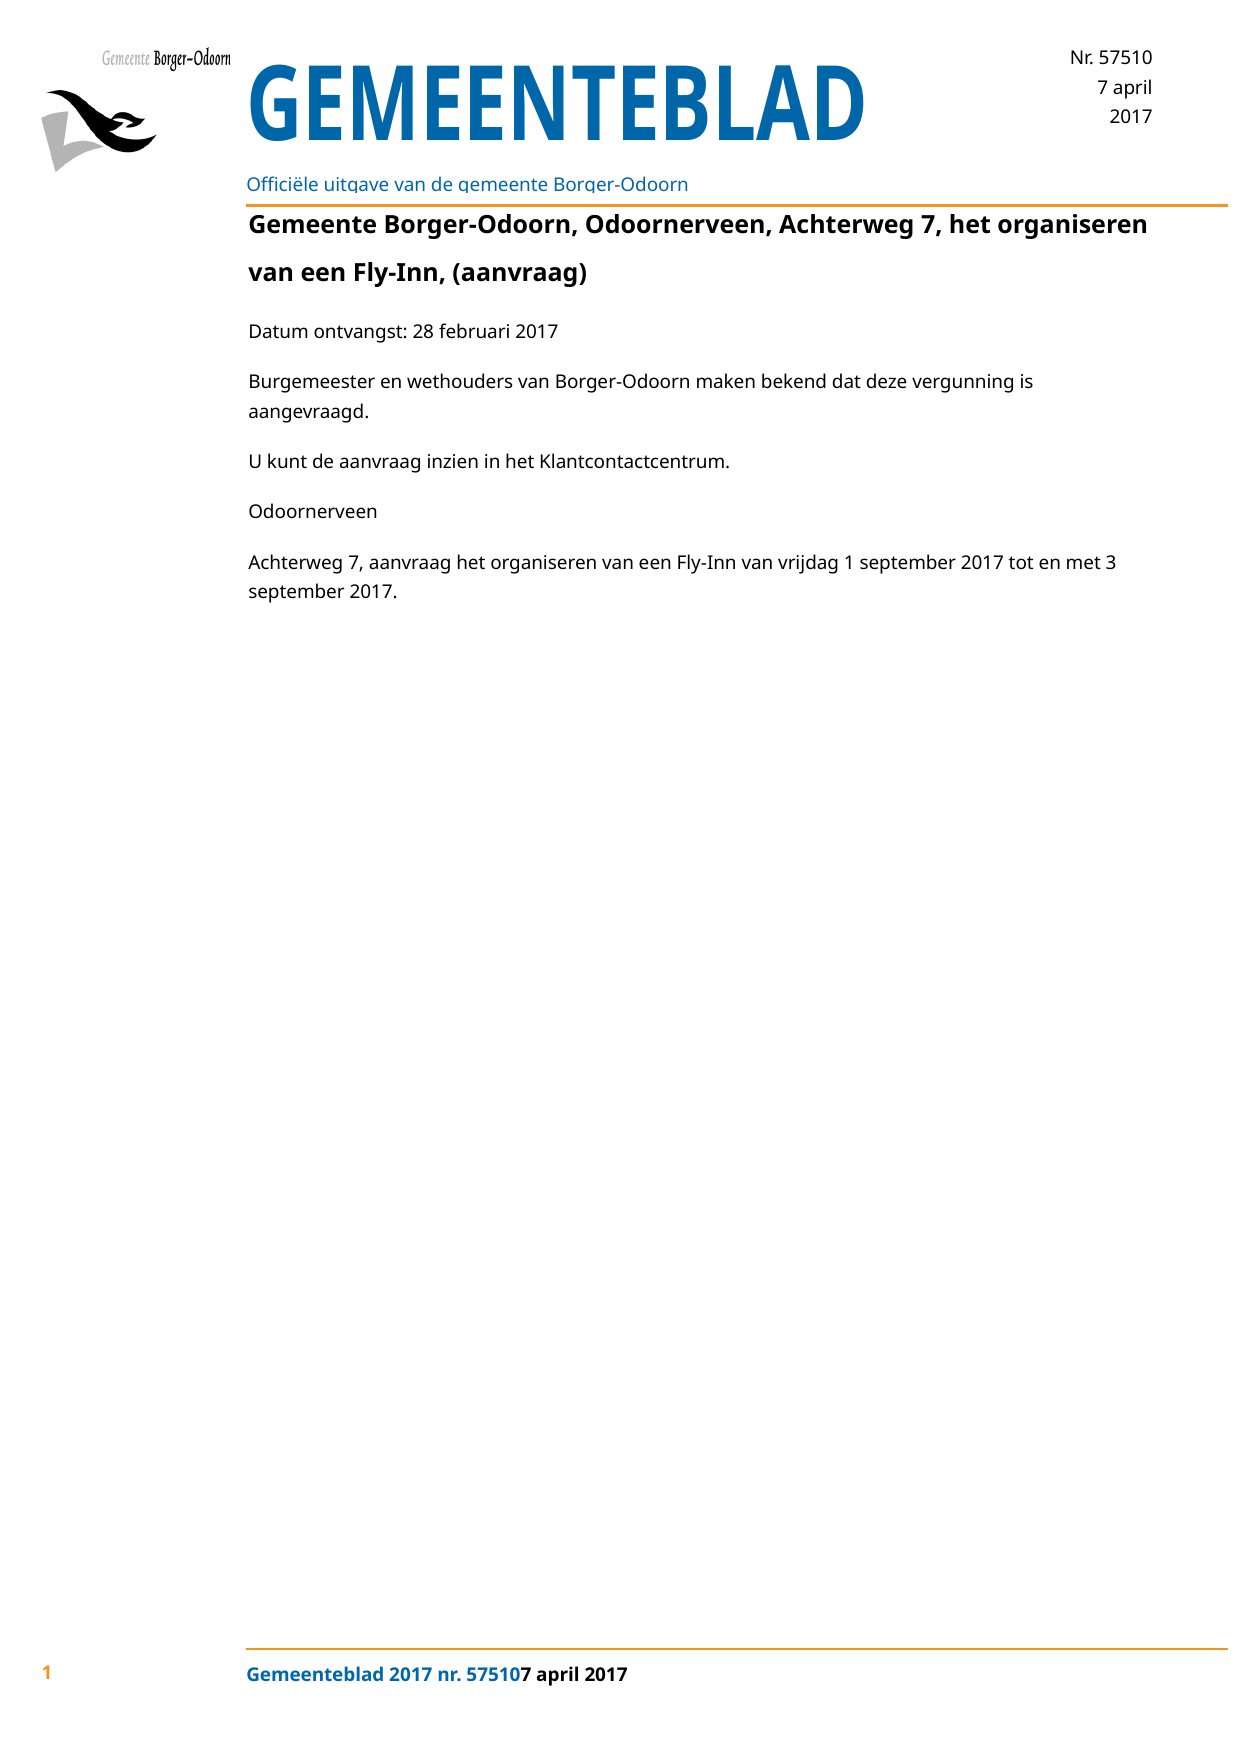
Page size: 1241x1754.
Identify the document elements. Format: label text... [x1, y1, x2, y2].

picture [41, 47, 231, 172]
text Datum ontvangst: 28 februari 2017 [248, 318, 1152, 344]
text U kunt de aanvraag inzien in het Klantcontactcentrum. [248, 448, 1152, 474]
text Odoornerveen [248, 499, 1152, 524]
text Gemeente Borger-Odoorn, Odoornerveen, Achterweg 7, het organiseren van een Fly-Inn, (aanvraag) [248, 207, 1152, 288]
text Achterweg 7, aanvraag het organiseren van een Fly-Inn van vrijdag 1 september 2017 tot en met 3 september 2017. [248, 549, 1152, 604]
text Burgemeester en wethouders van Borger-Odoorn maken bekend dat deze vergunning is aangevraagd. [248, 368, 1152, 424]
